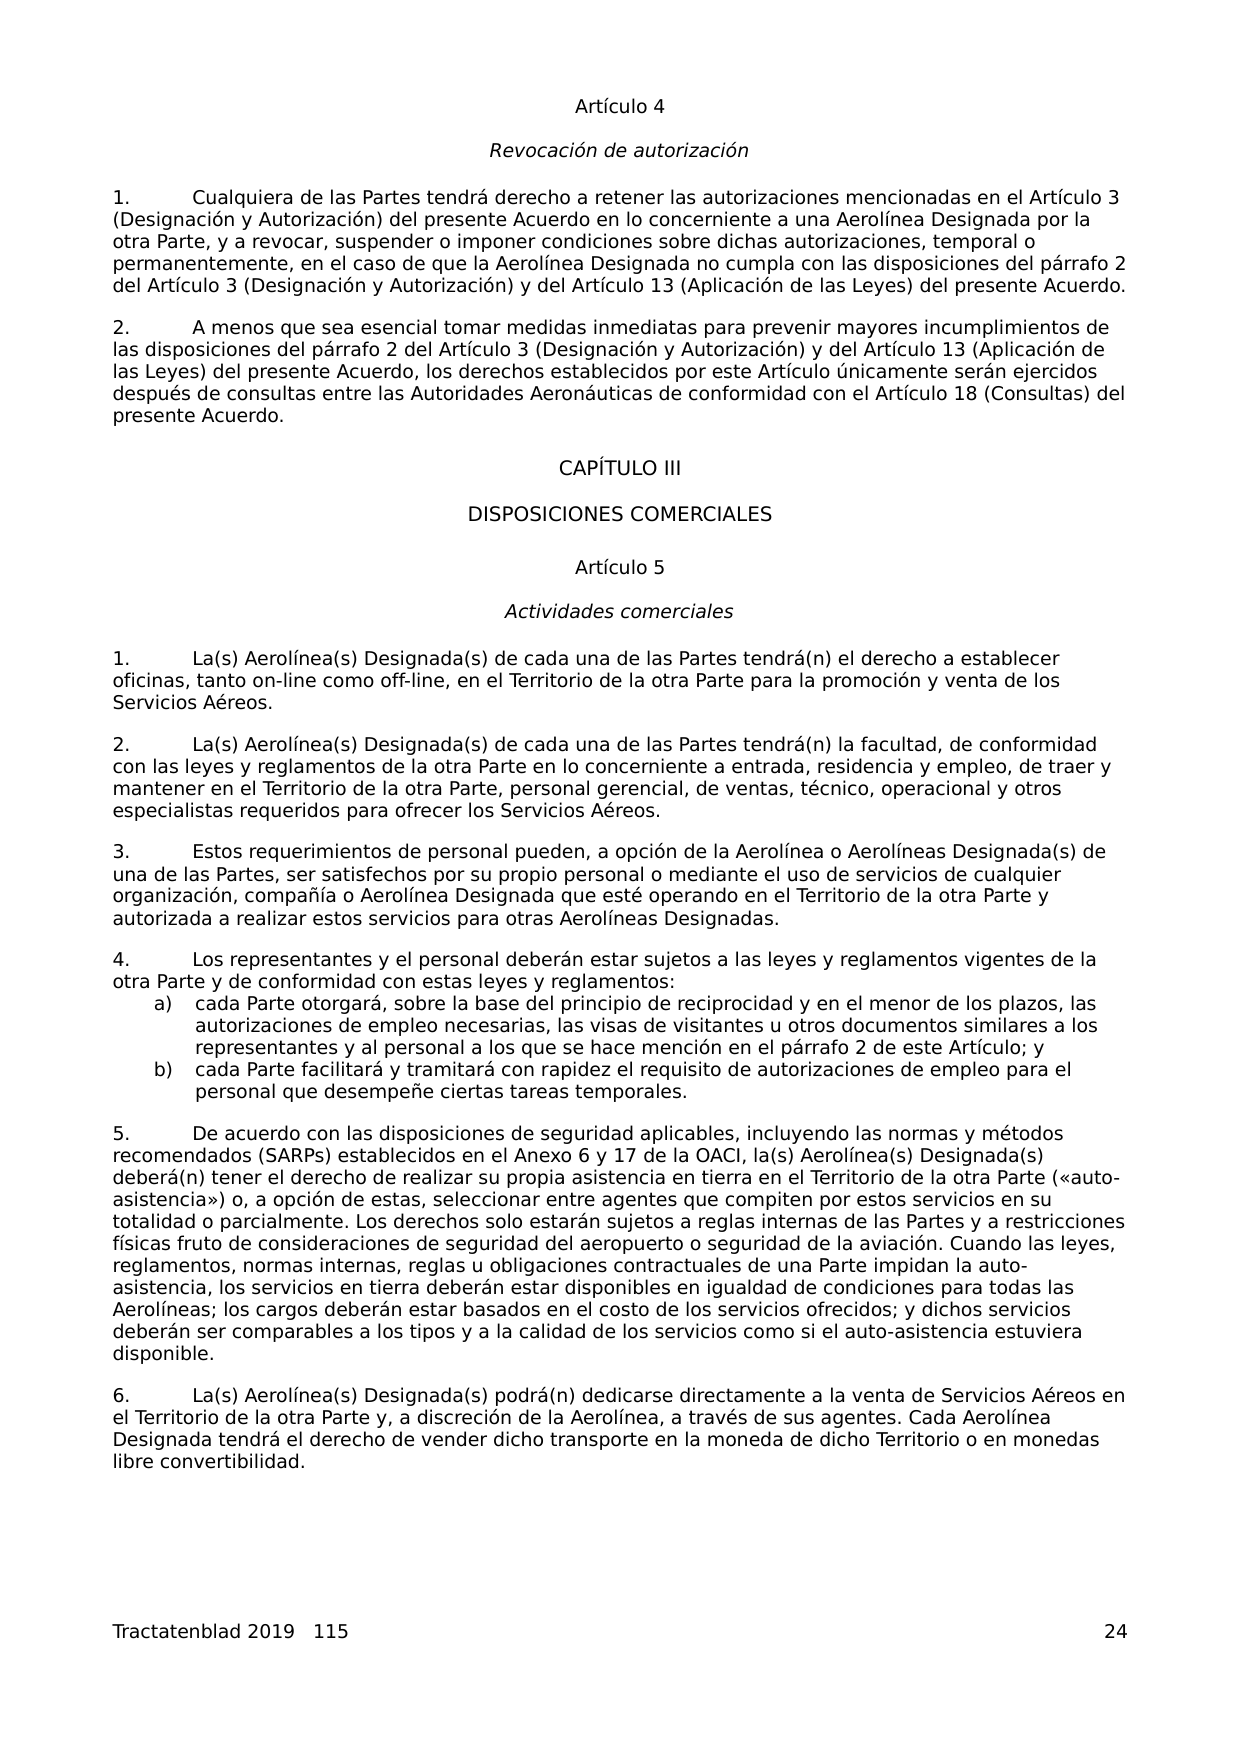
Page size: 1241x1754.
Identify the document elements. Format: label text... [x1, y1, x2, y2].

text 6. La(s) Aerolínea(s) Designada(s) podrá(n) dedicarse directamente a la venta de Servicios Aéreos en el Territorio de la otra Parte y, a discreción de la Aerolínea, a través de sus agentes. Cada Aerolínea Designada tendrá el derecho de vender dicho transporte en la moneda de dicho Territorio o en monedas libre convertibilidad. [112, 1385, 1128, 1473]
subtitle Artículo 5 Actividades comerciales [112, 557, 1128, 623]
text a) cada Parte otorgará, sobre la base del principio de reciprocidad y en el menor de los plazos, las autorizaciones de empleo necesarias, las visas de visitantes u otros documentos similares a los representantes y al personal a los que se hace mención en el párrafo 2 de este Artículo; y [153, 993, 1128, 1059]
text b) cada Parte facilitará y tramitará con rapidez el requisito de autorizaciones de empleo para el personal que desempeñe ciertas tareas temporales. [153, 1059, 1128, 1103]
text 2. A menos que sea esencial tomar medidas inmediatas para prevenir mayores incumplimientos de las disposiciones del párrafo 2 del Artículo 3 (Designación y Autorización) y del Artículo 13 (Aplicación de las Leyes) del presente Acuerdo, los derechos establecidos por este Artículo únicamente serán ejercidos después de consultas entre las Autoridades Aeronáuticas de conformidad con el Artículo 18 (Consultas) del presente Acuerdo. [112, 317, 1128, 427]
text 4. Los representantes y el personal deberán estar sujetos a las leyes y reglamentos vigentes de la otra Parte y de conformidad con estas leyes y reglamentos: [112, 949, 1128, 993]
subtitle CAPÍTULO III DISPOSICIONES COMERCIALES [112, 457, 1128, 527]
text 5. De acuerdo con las disposiciones de seguridad aplicables, incluyendo las normas y métodos recomendados (SARPs) establecidos en el Anexo 6 y 17 de la OACI, la(s) Aerolínea(s) Designada(s) deberá(n) tener el derecho de realizar su propia asistencia en tierra en el Territorio de la otra Parte («auto-asistencia») o, a opción de estas, seleccionar entre agentes que compiten por estos servicios en su totalidad o parcialmente. Los derechos solo estarán sujetos a reglas internas de las Partes y a restricciones físicas fruto de consideraciones de seguridad del aeropuerto o seguridad de la aviación. Cuando las leyes, reglamentos, normas internas, reglas u obligaciones contractuales de una Parte impidan la auto-asistencia, los servicios en tierra deberán estar disponibles en igualdad de condiciones para todas las Aerolíneas; los cargos deberán estar basados en el costo de los servicios ofrecidos; y dichos servicios deberán ser comparables a los tipos y a la calidad de los servicios como si el auto-asistencia estuviera disponible. [112, 1123, 1128, 1365]
text 2. La(s) Aerolínea(s) Designada(s) de cada una de las Partes tendrá(n) la facultad, de conformidad con las leyes y reglamentos de la otra Parte en lo concerniente a entrada, residencia y empleo, de traer y mantener en el Territorio de la otra Parte, personal gerencial, de ventas, técnico, operacional y otros especialistas requeridos para ofrecer los Servicios Aéreos. [112, 733, 1128, 821]
text 1. La(s) Aerolínea(s) Designada(s) de cada una de las Partes tendrá(n) el derecho a establecer oficinas, tanto on-line como off-line, en el Territorio de la otra Parte para la promoción y venta de los Servicios Aéreos. [112, 648, 1128, 713]
subtitle Artículo 4 Revocación de autorización [112, 96, 1128, 162]
text 3. Estos requerimientos de personal pueden, a opción de la Aerolínea o Aerolíneas Designada(s) de una de las Partes, ser satisfechos por su propio personal o mediante el uso de servicios de cualquier organización, compañía o Aerolínea Designada que esté operando en el Territorio de la otra Parte y autorizada a realizar estos servicios para otras Aerolíneas Designadas. [112, 841, 1128, 929]
text 1. Cualquiera de las Partes tendrá derecho a retener las autorizaciones mencionadas en el Artículo 3 (Designación y Autorización) del presente Acuerdo en lo concerniente a una Aerolínea Designada por la otra Parte, y a revocar, suspender o imponer condiciones sobre dichas autorizaciones, temporal o permanentemente, en el caso de que la Aerolínea Designada no cumpla con las disposiciones del párrafo 2 del Artículo 3 (Designación y Autorización) y del Artículo 13 (Aplicación de las Leyes) del presente Acuerdo. [112, 187, 1128, 297]
